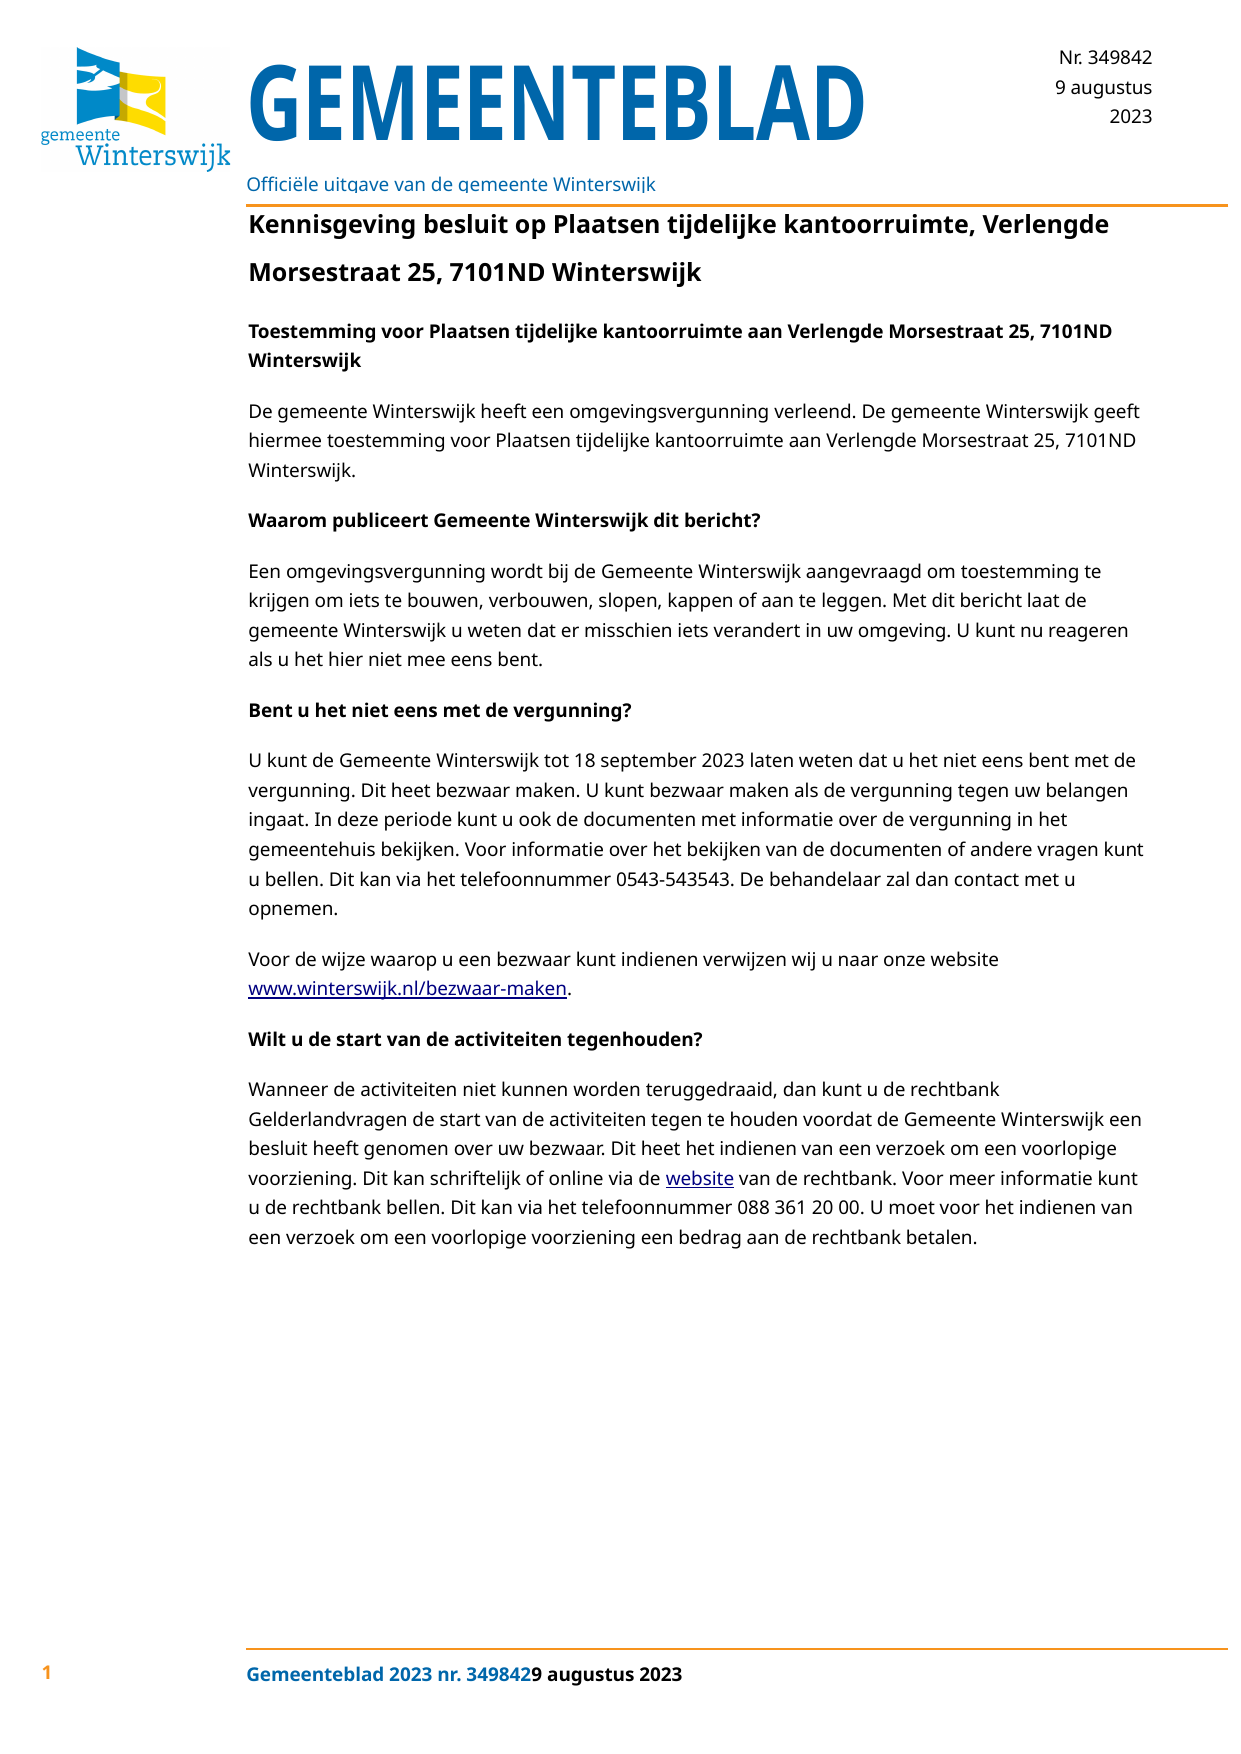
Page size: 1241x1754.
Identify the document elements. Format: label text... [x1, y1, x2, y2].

text Voor de wijze waarop u een bezwaar kunt indienen verwijzen wij u naar onze website www.winterswijk.nl/bezwaar-maken. [248, 946, 1152, 1001]
text Een omgevingsvergunning wordt bij de Gemeente Winterswijk aangevraagd om toestemming te krijgen om iets te bouwen, verbouwen, slopen, kappen of aan te leggen. Met dit bericht laat de gemeente Winterswijk u weten dat er misschien iets verandert in uw omgeving. U kunt nu reageren als u het hier niet mee eens bent. [248, 558, 1152, 672]
picture [225, 153, 231, 162]
picture [41, 47, 231, 172]
text Toestemming voor Plaatsen tijdelijke kantoorruimte aan Verlengde Morsestraat 25, 7101ND Winterswijk [248, 318, 1152, 373]
text Kennisgeving besluit op Plaatsen tijdelijke kantoorruimte, Verlengde Morsestraat 25, 7101ND Winterswijk [248, 207, 1152, 288]
text Waarom publiceert Gemeente Winterswijk dit bericht? [248, 507, 1152, 533]
text U kunt de Gemeente Winterswijk tot 18 september 2023 laten weten dat u het niet eens bent met de vergunning. Dit heet bezwaar maken. U kunt bezwaar maken als de vergunning tegen uw belangen ingaat. In deze periode kunt u ook de documenten met informatie over de vergunning in het gemeentehuis bekijken. Voor informatie over het bekijken van de documenten of andere vragen kunt u bellen. Dit kan via het telefoonnummer 0543-543543. De behandelaar zal dan contact met u opnemen. [248, 747, 1152, 921]
text De gemeente Winterswijk heeft een omgevingsvergunning verleend. De gemeente Winterswijk geeft hiermee toestemming voor Plaatsen tijdelijke kantoorruimte aan Verlengde Morsestraat 25, 7101ND Winterswijk. [248, 398, 1152, 483]
text Wilt u de start van de activiteiten tegenhouden? [248, 1026, 1152, 1052]
text Wanneer de activiteiten niet kunnen worden teruggedraaid, dan kunt u de rechtbank Gelderlandvragen de start van de activiteiten tegen te houden voordat de Gemeente Winterswijk een besluit heeft genomen over uw bezwaar. Dit heet het indienen van een verzoek om een voorlopige voorziening. Dit kan schriftelijk of online via de website van de rechtbank. Voor meer informatie kunt u de rechtbank bellen. Dit kan via het telefoonnummer 088 361 20 00. U moet voor het indienen van een verzoek om een voorlopige voorziening een bedrag aan de rechtbank betalen. [248, 1076, 1152, 1250]
text Bent u het niet eens met de vergunning? [248, 697, 1152, 723]
